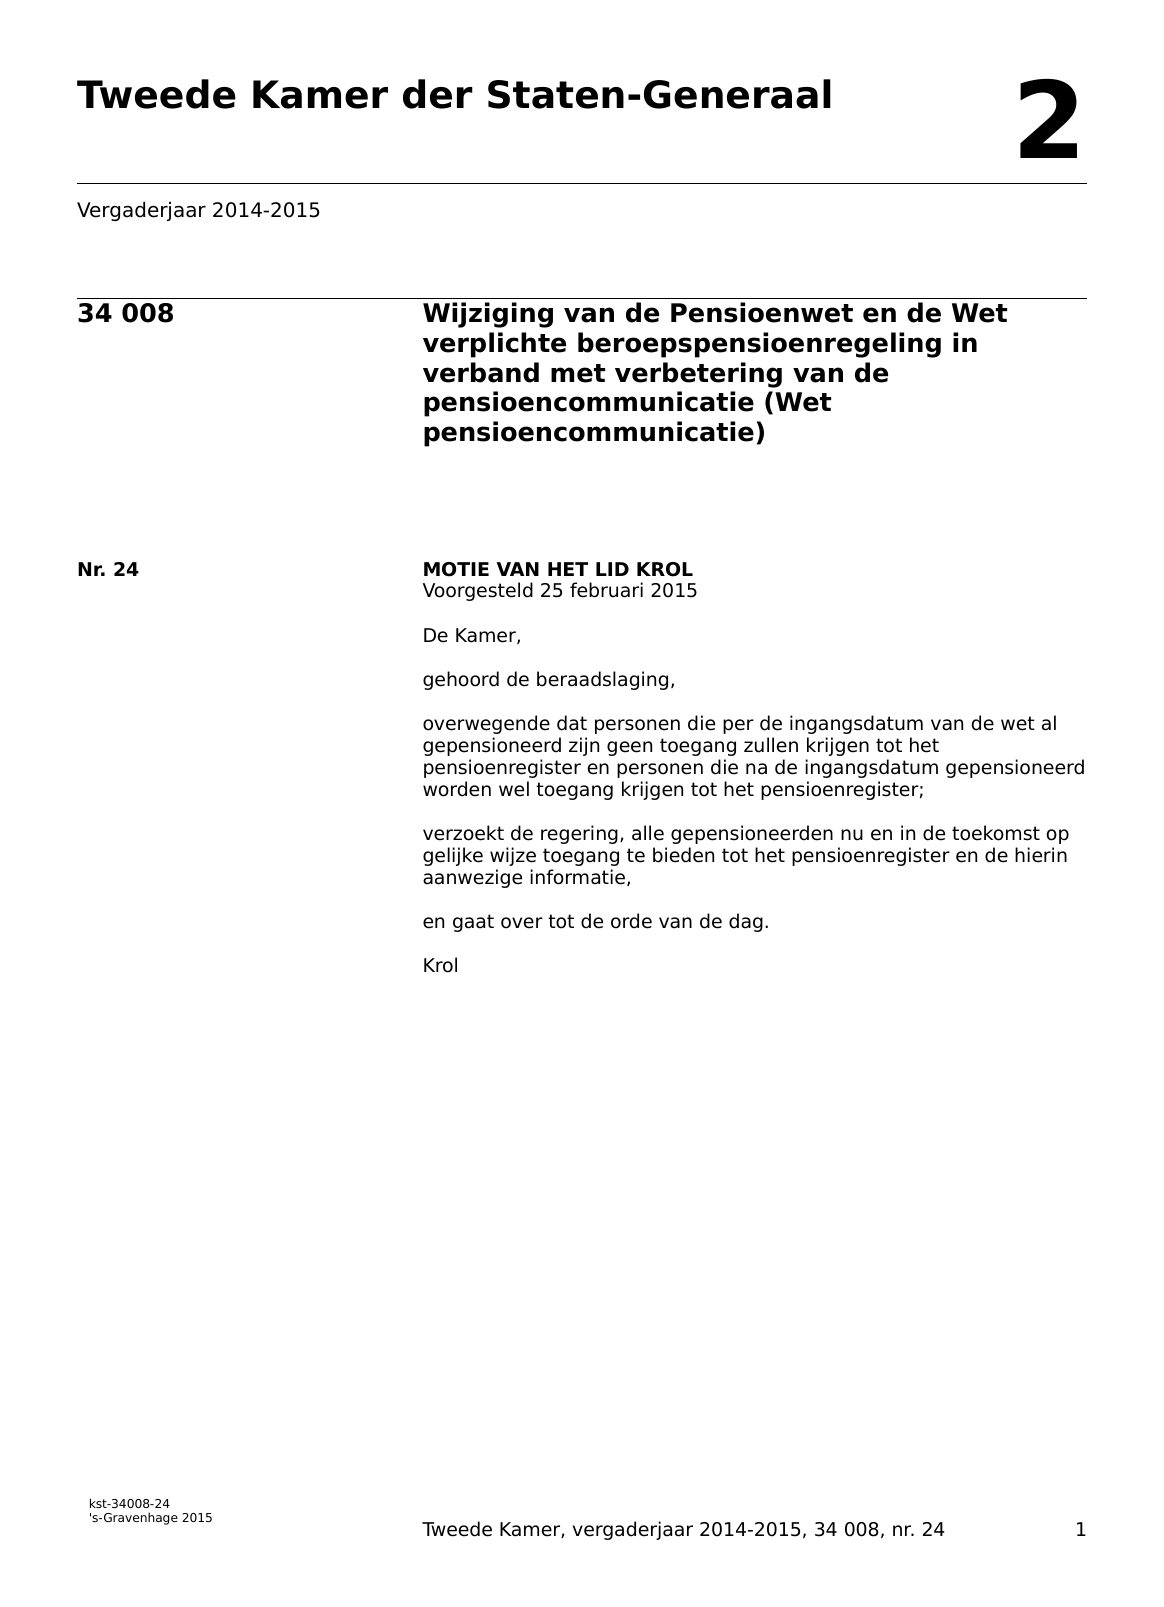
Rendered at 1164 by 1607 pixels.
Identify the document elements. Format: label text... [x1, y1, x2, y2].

text 's-Gravenhage 2015 [88, 1511, 323, 1525]
text en gaat over tot de orde van de dag. [422, 911, 1087, 933]
text De Kamer, [422, 624, 1087, 647]
text verzoekt de regering, alle gepensioneerden nu en in de toekomst op gelijke wijze toegang te bieden tot het pensioenregister en de hierin aanwezige informatie, [422, 823, 1087, 889]
text kst-34008-24 [88, 1497, 323, 1511]
table_header 2 [886, 59, 1087, 183]
text gehoord de beraadslaging, [422, 669, 1087, 691]
subtitle Nr. 24 MOTIE VAN HET LID KROL [77, 558, 1087, 580]
table_cell Vergaderjaar 2014-2015 [77, 184, 1087, 298]
subtitle 34 008 Wijziging van de Pensioenwet en de Wet verplichte beroepspensioenregeling in verband met verbetering van de pensioencommunicatie (Wet pensioencommunicatie) [77, 299, 1087, 447]
text overwegende dat personen die per de ingangsdatum van de wet al gepensioneerd zijn geen toegang zullen krijgen tot het pensioenregister en personen die na de ingangsdatum gepensioneerd worden wel toegang krijgen tot het pensioenregister; [422, 713, 1087, 801]
text Voorgesteld 25 februari 2015 [422, 580, 1087, 602]
table_header Tweede Kamer der Staten-Generaal [77, 59, 886, 183]
text Krol [422, 955, 1087, 977]
